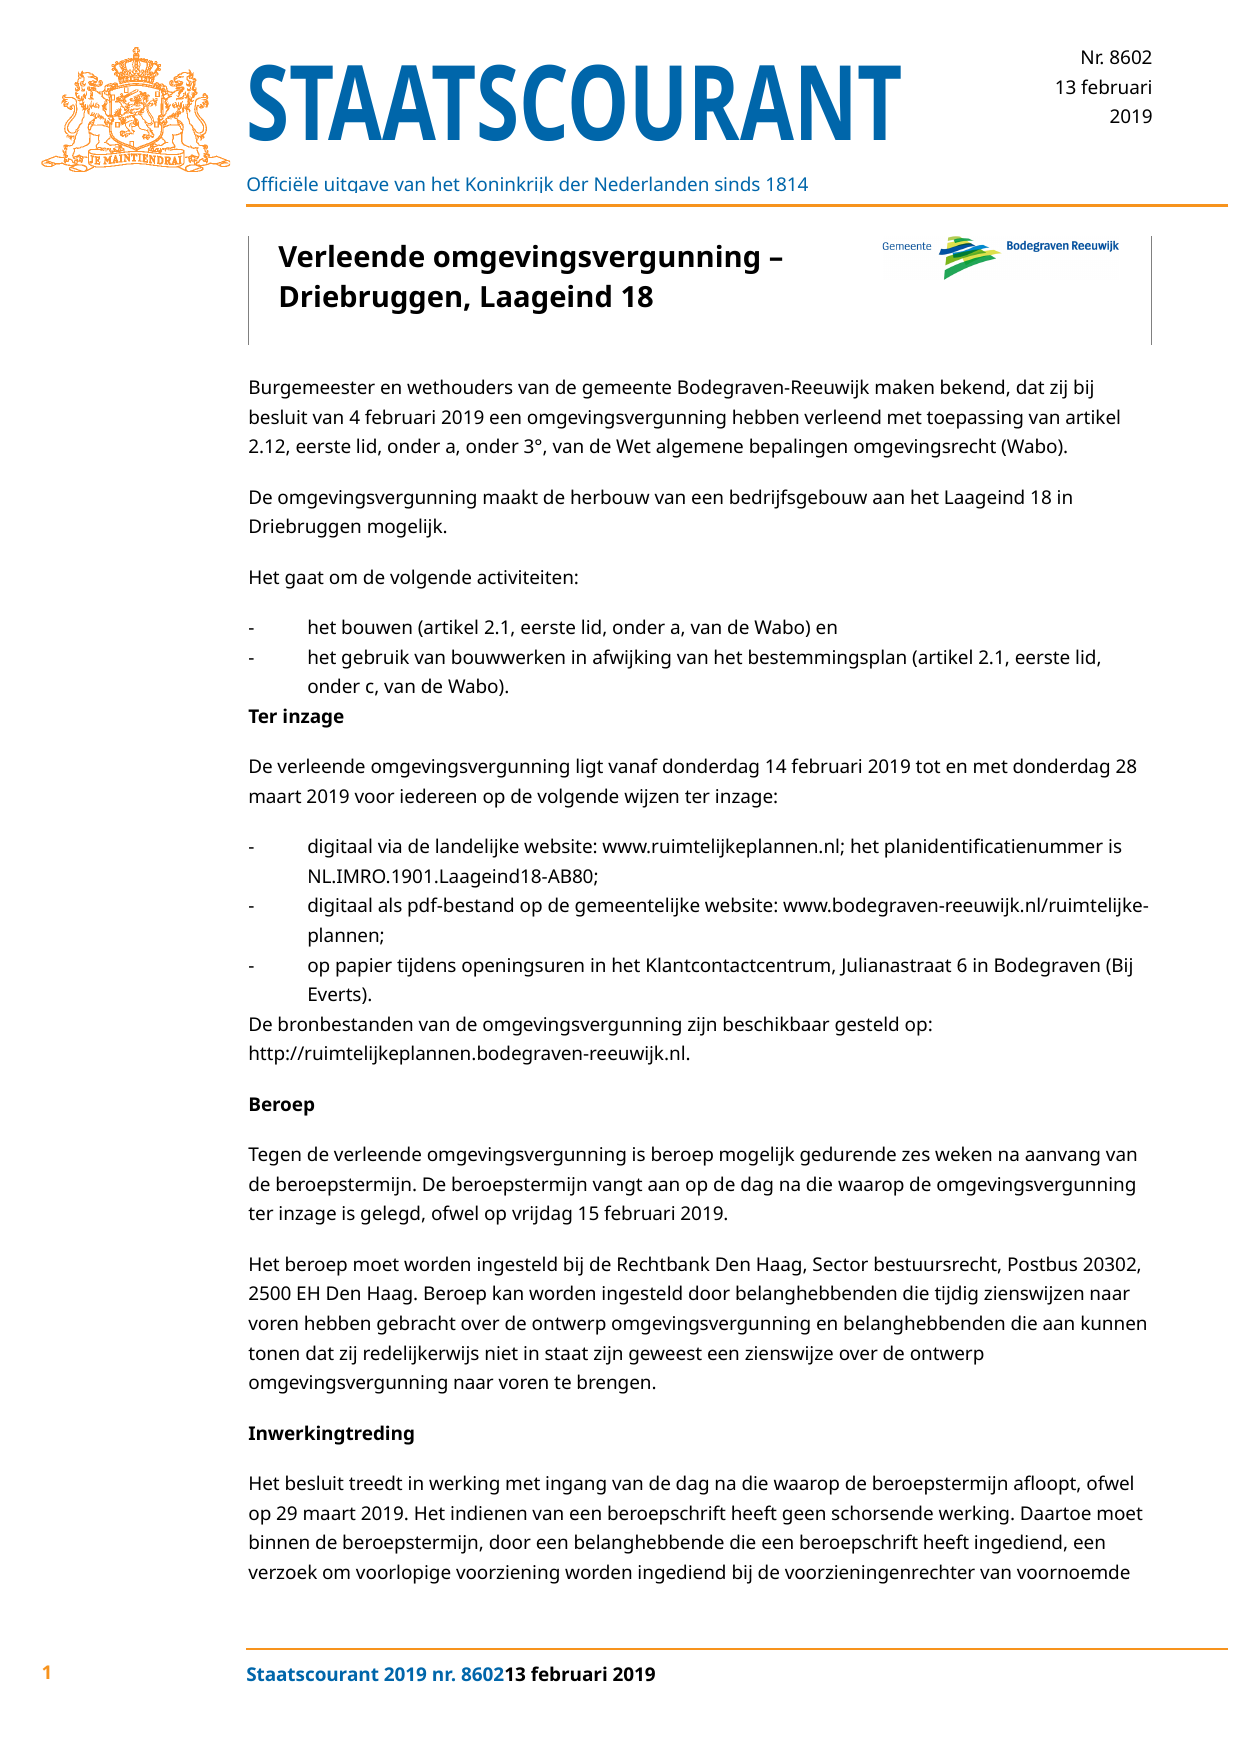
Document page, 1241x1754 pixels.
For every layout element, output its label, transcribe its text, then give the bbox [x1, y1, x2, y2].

list digitaal via de landelijke website: www.ruimtelijkeplannen.nl; het planidentificatienummer is NL.IMRO.1901.Laageind18-AB80; [248, 833, 1152, 889]
text Beroep [248, 1091, 1152, 1117]
picture [882, 236, 1119, 280]
list het gebruik van bouwwerken in afwijking van het bestemmingsplan (artikel 2.1, eerste lid, onder c, van de Wabo). [248, 644, 1152, 699]
list het bouwen (artikel 2.1, eerste lid, onder a, van de Wabo) en [248, 614, 1152, 640]
text De verleende omgevingsvergunning ligt vanaf donderdag 14 februari 2019 tot en met donderdag 28 maart 2019 voor iedereen op de volgende wijzen ter inzage: [248, 753, 1152, 809]
text Het besluit treedt in werking met ingang van de dag na die waarop de beroepstermijn afloopt, ofwel op 29 maart 2019. Het indienen van een beroepschrift heeft geen schorsende werking. Daartoe moet binnen de beroepstermijn, door een belanghebbende die een beroepschrift heeft ingediend, een verzoek om voorlopige voorziening worden ingediend bij de voorzieningenrechter van voornoemde [248, 1470, 1152, 1584]
text Het gaat om de volgende activiteiten: [248, 564, 1152, 589]
table_header Verleende omgevingsvergunning – Driebruggen, Laageind 18 [249, 236, 850, 345]
table_header [850, 236, 1151, 345]
list digitaal als pdf-bestand op de gemeentelijke website: www.bodegraven-reeuwijk.nl/ruimtelijke-plannen; [248, 893, 1152, 948]
text Het beroep moet worden ingesteld bij de Rechtbank Den Haag, Sector bestuursrecht, Postbus 20302, 2500 EH Den Haag. Beroep kan worden ingesteld door belanghebbenden die tijdig zienswijzen naar voren hebben gebracht over de ontwerp omgevingsvergunning en belanghebbenden die aan kunnen tonen dat zij redelijkerwijs niet in staat zijn geweest een zienswijze over de ontwerp omgevingsvergunning naar voren te brengen. [248, 1251, 1152, 1395]
text De omgevingsvergunning maakt de herbouw van een bedrijfsgebouw aan het Laageind 18 in Driebruggen mogelijk. [248, 484, 1152, 539]
text Ter inzage [248, 703, 1152, 729]
text Tegen de verleende omgevingsvergunning is beroep mogelijk gedurende zes weken na aanvang van de beroepstermijn. De beroepstermijn vangt aan op de dag na die waarop de omgevingsvergunning ter inzage is gelegd, ofwel op vrijdag 15 februari 2019. [248, 1141, 1152, 1226]
text De bronbestanden van de omgevingsvergunning zijn beschikbaar gesteld op: http://ruimtelijkeplannen.bodegraven-reeuwijk.nl. [248, 1011, 1152, 1066]
text Inwerkingtreding [248, 1420, 1152, 1445]
list op papier tijdens openingsuren in het Klantcontactcentrum, Julianastraat 6 in Bodegraven (Bij Everts). [248, 952, 1152, 1007]
text Burgemeester en wethouders van de gemeente Bodegraven-Reeuwijk maken bekend, dat zij bij besluit van 4 februari 2019 een omgevingsvergunning hebben verleend met toepassing van artikel 2.12, eerste lid, onder a, onder 3°, van de Wet algemene bepalingen omgevingsrecht (Wabo). [248, 374, 1152, 459]
picture [41, 47, 231, 172]
